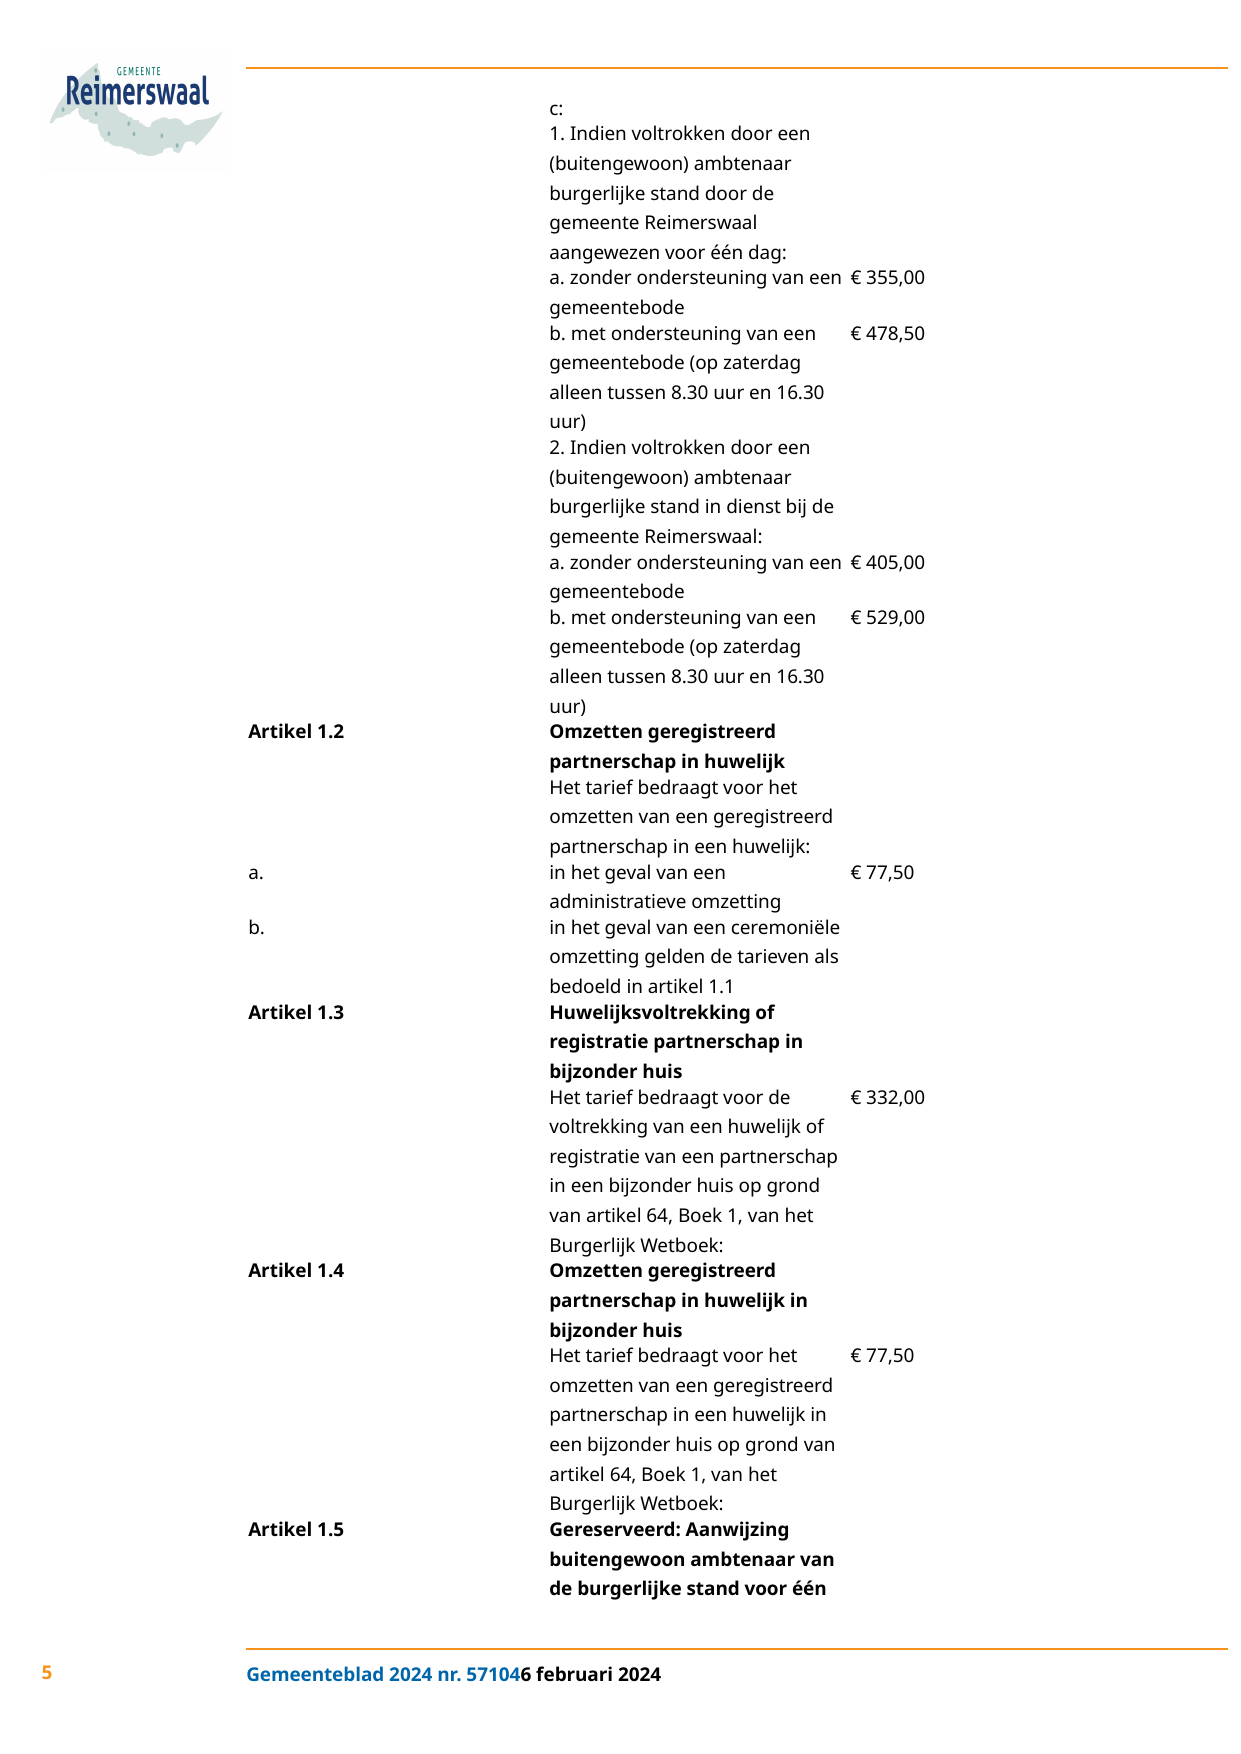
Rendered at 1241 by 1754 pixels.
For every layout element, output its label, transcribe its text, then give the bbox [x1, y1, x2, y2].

table_cell [850, 1258, 1152, 1342]
table_cell [248, 320, 549, 434]
table_cell Artikel 1.4 [248, 1258, 549, 1342]
table_cell [850, 774, 1152, 859]
table_cell [850, 914, 1152, 999]
table_cell € 77,50 [850, 859, 1152, 914]
table_cell € 529,00 [850, 604, 1152, 719]
table_cell b. [248, 914, 549, 999]
table_cell Huwelijksvoltrekking of registratie partnerschap in bijzonder huis [549, 999, 850, 1084]
table_cell [248, 1084, 549, 1258]
table_cell [248, 434, 549, 549]
table_cell [248, 1343, 549, 1516]
table_cell Het tarief bedraagt voor de voltrekking van een huwelijk of registratie van een partnerschap in een bijzonder huis op grond van artikel 64, Boek 1, van het Burgerlijk Wetboek: [549, 1084, 850, 1258]
table_cell [850, 719, 1152, 774]
table_cell b. met ondersteuning van een gemeentebode (op zaterdag alleen tussen 8.30 uur en 16.30 uur) [549, 320, 850, 434]
table_cell Omzetten geregistreerd partnerschap in huwelijk in bijzonder huis [549, 1258, 850, 1342]
table_cell € 77,50 [850, 1343, 1152, 1516]
table_cell [248, 121, 549, 264]
table_cell 2. Indien voltrokken door een (buitengewoon) ambtenaar burgerlijke stand in dienst bij de gemeente Reimerswaal: [549, 434, 850, 549]
table_cell Omzetten geregistreerd partnerschap in huwelijk [549, 719, 850, 774]
table_cell [248, 95, 549, 121]
table_cell c: [549, 95, 850, 121]
table_cell 1. Indien voltrokken door een (buitengewoon) ambtenaar burgerlijke stand door de gemeente Reimerswaal aangewezen voor één dag: [549, 121, 850, 264]
table_cell a. zonder ondersteuning van een gemeentebode [549, 265, 850, 320]
table_cell in het geval van een administratieve omzetting [549, 859, 850, 914]
table_cell [248, 774, 549, 859]
table_cell [850, 121, 1152, 264]
table_cell Artikel 1.2 [248, 719, 549, 774]
table_cell [248, 604, 549, 719]
table_cell in het geval van een ceremoniële omzetting gelden de tarieven als bedoeld in artikel 1.1 [549, 914, 850, 999]
table_cell [850, 999, 1152, 1084]
table_cell Het tarief bedraagt voor het omzetten van een geregistreerd partnerschap in een huwelijk in een bijzonder huis op grond van artikel 64, Boek 1, van het Burgerlijk Wetboek: [549, 1343, 850, 1516]
table_cell Gereserveerd: Aanwijzing buitengewoon ambtenaar van de burgerlijke stand voor één [549, 1516, 850, 1601]
picture [41, 47, 231, 172]
table_cell Het tarief bedraagt voor het omzetten van een geregistreerd partnerschap in een huwelijk: [549, 774, 850, 859]
table_cell [248, 549, 549, 604]
table_cell b. met ondersteuning van een gemeentebode (op zaterdag alleen tussen 8.30 uur en 16.30 uur) [549, 604, 850, 719]
table_cell € 332,00 [850, 1084, 1152, 1258]
table_cell € 355,00 [850, 265, 1152, 320]
table_cell Artikel 1.3 [248, 999, 549, 1084]
table_cell € 478,50 [850, 320, 1152, 434]
table_cell a. zonder ondersteuning van een gemeentebode [549, 549, 850, 604]
table_cell Artikel 1.5 [248, 1516, 549, 1601]
table_cell [850, 1516, 1152, 1601]
table_cell [850, 434, 1152, 549]
table_cell [248, 265, 549, 320]
table_cell € 405,00 [850, 549, 1152, 604]
table_cell a. [248, 859, 549, 914]
table_cell [850, 95, 1152, 121]
